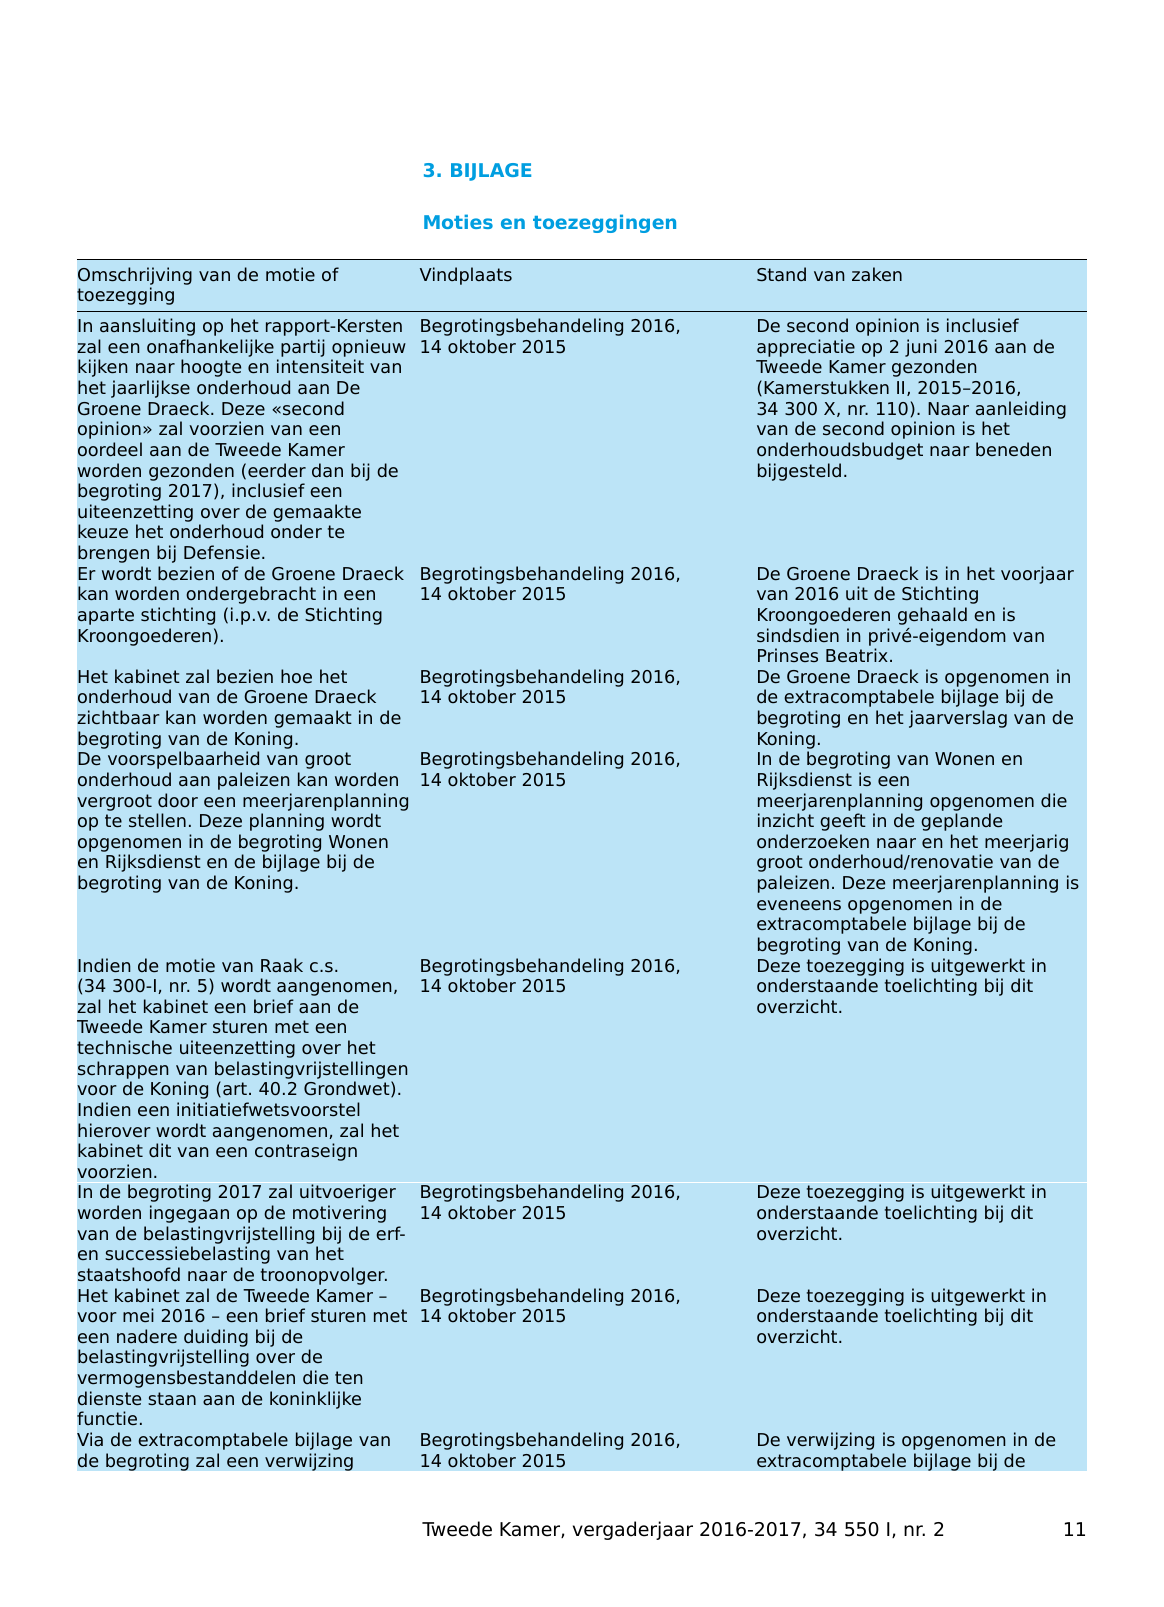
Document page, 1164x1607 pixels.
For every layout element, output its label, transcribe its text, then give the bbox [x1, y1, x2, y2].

subtitle Moties en toezeggingen [422, 212, 1087, 234]
table_cell Het kabinet zal bezien hoe het onderhoud van de Groene Draeck zichtbaar kan worden gemaakt in de begroting van de Koning. [77, 667, 413, 749]
table_header Stand van zaken [750, 260, 1087, 311]
table_cell Begrotingsbehandeling 2016, 14 oktober 2015 [413, 749, 750, 956]
table_cell Deze toezegging is uitgewerkt in onderstaande toelichting bij dit overzicht. [750, 956, 1087, 1182]
table_cell Begrotingsbehandeling 2016, 14 oktober 2015 [413, 312, 750, 564]
table_cell Er wordt bezien of de Groene Draeck kan worden ondergebracht in een aparte stichting (i.p.v. de Stichting Kroongoederen). [77, 564, 413, 667]
table_cell In aansluiting op het rapport-Kersten zal een onafhankelijke partij opnieuw kijken naar hoogte en intensiteit van het jaarlijkse onderhoud aan De Groene Draeck. Deze «second opinion» zal voorzien van een oordeel aan de Tweede Kamer worden gezonden (eerder dan bij de begroting 2017), inclusief een uiteenzetting over de gemaakte keuze het onderhoud onder te brengen bij Defensie. [77, 312, 413, 564]
table_cell Begrotingsbehandeling 2016, 14 oktober 2015 [413, 956, 750, 1182]
table_cell Het kabinet zal de Tweede Kamer – voor mei 2016 – een brief sturen met een nadere duiding bij de belastingvrijstelling over de vermogensbestanddelen die ten dienste staan aan de koninklijke functie. [77, 1286, 413, 1430]
table_cell In de begroting van Wonen en Rijksdienst is een meerjarenplanning opgenomen die inzicht geeft in de geplande onderzoeken naar en het meerjarig groot onderhoud/renovatie van de paleizen. Deze meerjarenplanning is eveneens opgenomen in de extracomptabele bijlage bij de begroting van de Koning. [750, 749, 1087, 956]
table_cell Begrotingsbehandeling 2016, 14 oktober 2015 [413, 1430, 750, 1471]
table_cell Begrotingsbehandeling 2016, 14 oktober 2015 [413, 667, 750, 749]
subtitle 3. BIJLAGE [422, 160, 1087, 182]
table_cell Via de extracomptabele bijlage van de begroting zal een verwijzing [77, 1430, 413, 1471]
table_cell Indien de motie van Raak c.s. (34 300-I, nr. 5) wordt aangenomen, zal het kabinet een brief aan de Tweede Kamer sturen met een technische uiteenzetting over het schrappen van belastingvrijstellingen voor de Koning (art. 40.2 Grondwet). Indien een initiatiefwetsvoorstel hierover wordt aangenomen, zal het kabinet dit van een contraseign voorzien. [77, 956, 413, 1182]
table_cell Deze toezegging is uitgewerkt in onderstaande toelichting bij dit overzicht. [750, 1286, 1087, 1430]
table_cell De Groene Draeck is in het voorjaar van 2016 uit de Stichting Kroongoederen gehaald en is sindsdien in privé-eigendom van Prinses Beatrix. [750, 564, 1087, 667]
table_cell Begrotingsbehandeling 2016, 14 oktober 2015 [413, 1183, 750, 1286]
table_header Vindplaats [413, 260, 750, 311]
table_cell Begrotingsbehandeling 2016, 14 oktober 2015 [413, 564, 750, 667]
table_cell Begrotingsbehandeling 2016, 14 oktober 2015 [413, 1286, 750, 1430]
table_cell Deze toezegging is uitgewerkt in onderstaande toelichting bij dit overzicht. [750, 1183, 1087, 1286]
table_cell De verwijzing is opgenomen in de extracomptabele bijlage bij de [750, 1430, 1087, 1471]
table_header Omschrijving van de motie of toezegging [77, 260, 413, 311]
table_cell In de begroting 2017 zal uitvoeriger worden ingegaan op de motivering van de belastingvrijstelling bij de erf- en successiebelasting van het staatshoofd naar de troonopvolger. [77, 1183, 413, 1286]
table_cell De Groene Draeck is opgenomen in de extracomptabele bijlage bij de begroting en het jaarverslag van de Koning. [750, 667, 1087, 749]
table_cell De voorspelbaarheid van groot onderhoud aan paleizen kan worden vergroot door een meerjarenplanning op te stellen. Deze planning wordt opgenomen in de begroting Wonen en Rijksdienst en de bijlage bij de begroting van de Koning. [77, 749, 413, 956]
table_cell De second opinion is inclusief appreciatie op 2 juni 2016 aan de Tweede Kamer gezonden (Kamerstukken II, 2015–2016, 34 300 X, nr. 110). Naar aanleiding van de second opinion is het onderhoudsbudget naar beneden bijgesteld. [750, 312, 1087, 564]
